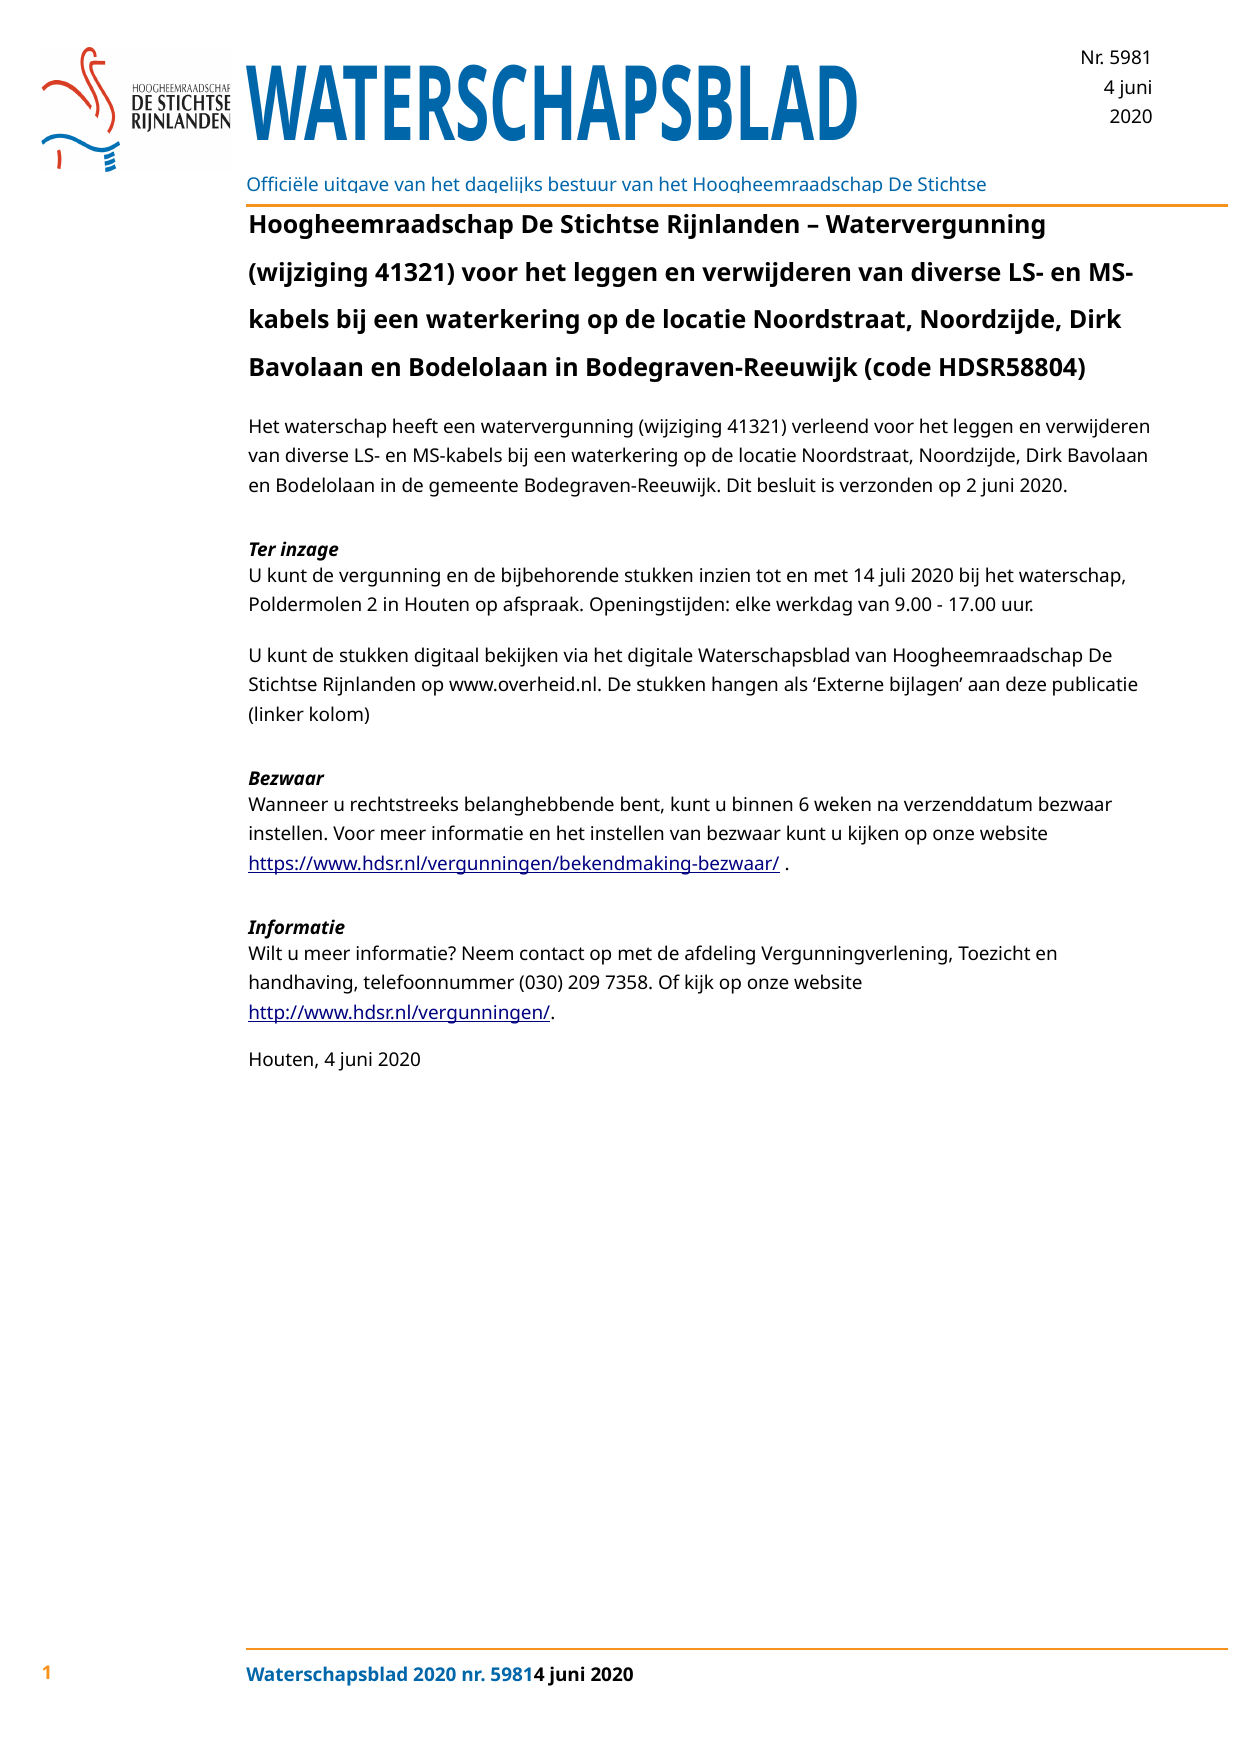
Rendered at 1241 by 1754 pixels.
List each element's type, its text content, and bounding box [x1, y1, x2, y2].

picture [41, 47, 231, 172]
text Bezwaar [248, 765, 1152, 791]
text Het waterschap heeft een watervergunning (wijziging 41321) verleend voor het leggen en verwijderen van diverse LS- en MS-kabels bij een waterkering op de locatie Noordstraat, Noordzijde, Dirk Bavolaan en Bodelolaan in de gemeente Bodegraven-Reeuwijk. Dit besluit is verzonden op 2 juni 2020. [248, 413, 1152, 498]
text Wilt u meer informatie? Neem contact op met de afdeling Vergunningverlening, Toezicht en handhaving, telefoonnummer (030) 209 7358. Of kijk op onze website http://www.hdsr.nl/vergunningen/. [248, 940, 1152, 1024]
text Hoogheemraadschap De Stichtse Rijnlanden – Watervergunning (wijziging 41321) voor het leggen en verwijderen van diverse LS- en MS-kabels bij een waterkering op de locatie Noordstraat, Noordzijde, Dirk Bavolaan en Bodelolaan in Bodegraven-Reeuwijk (code HDSR58804) [248, 207, 1152, 384]
text Ter inzage [248, 536, 1152, 562]
text Wanneer u rechtstreeks belanghebbende bent, kunt u binnen 6 weken na verzenddatum bezwaar instellen. Voor meer informatie en het instellen van bezwaar kunt u kijken op onze website https://www.hdsr.nl/vergunningen/bekendmaking-bezwaar/ . [248, 791, 1152, 876]
text Houten, 4 juni 2020 [248, 1047, 1152, 1072]
text U kunt de stukken digitaal bekijken via het digitale Waterschapsblad van Hoogheemraadschap De Stichtse Rijnlanden op www.overheid.nl. De stukken hangen als ‘Externe bijlagen’ aan deze publicatie (linker kolom) [248, 642, 1152, 727]
text Informatie [248, 914, 1152, 940]
text U kunt de vergunning en de bijbehorende stukken inzien tot en met 14 juli 2020 bij het waterschap, Poldermolen 2 in Houten op afspraak. Openingstijden: elke werkdag van 9.00 - 17.00 uur. [248, 562, 1152, 617]
